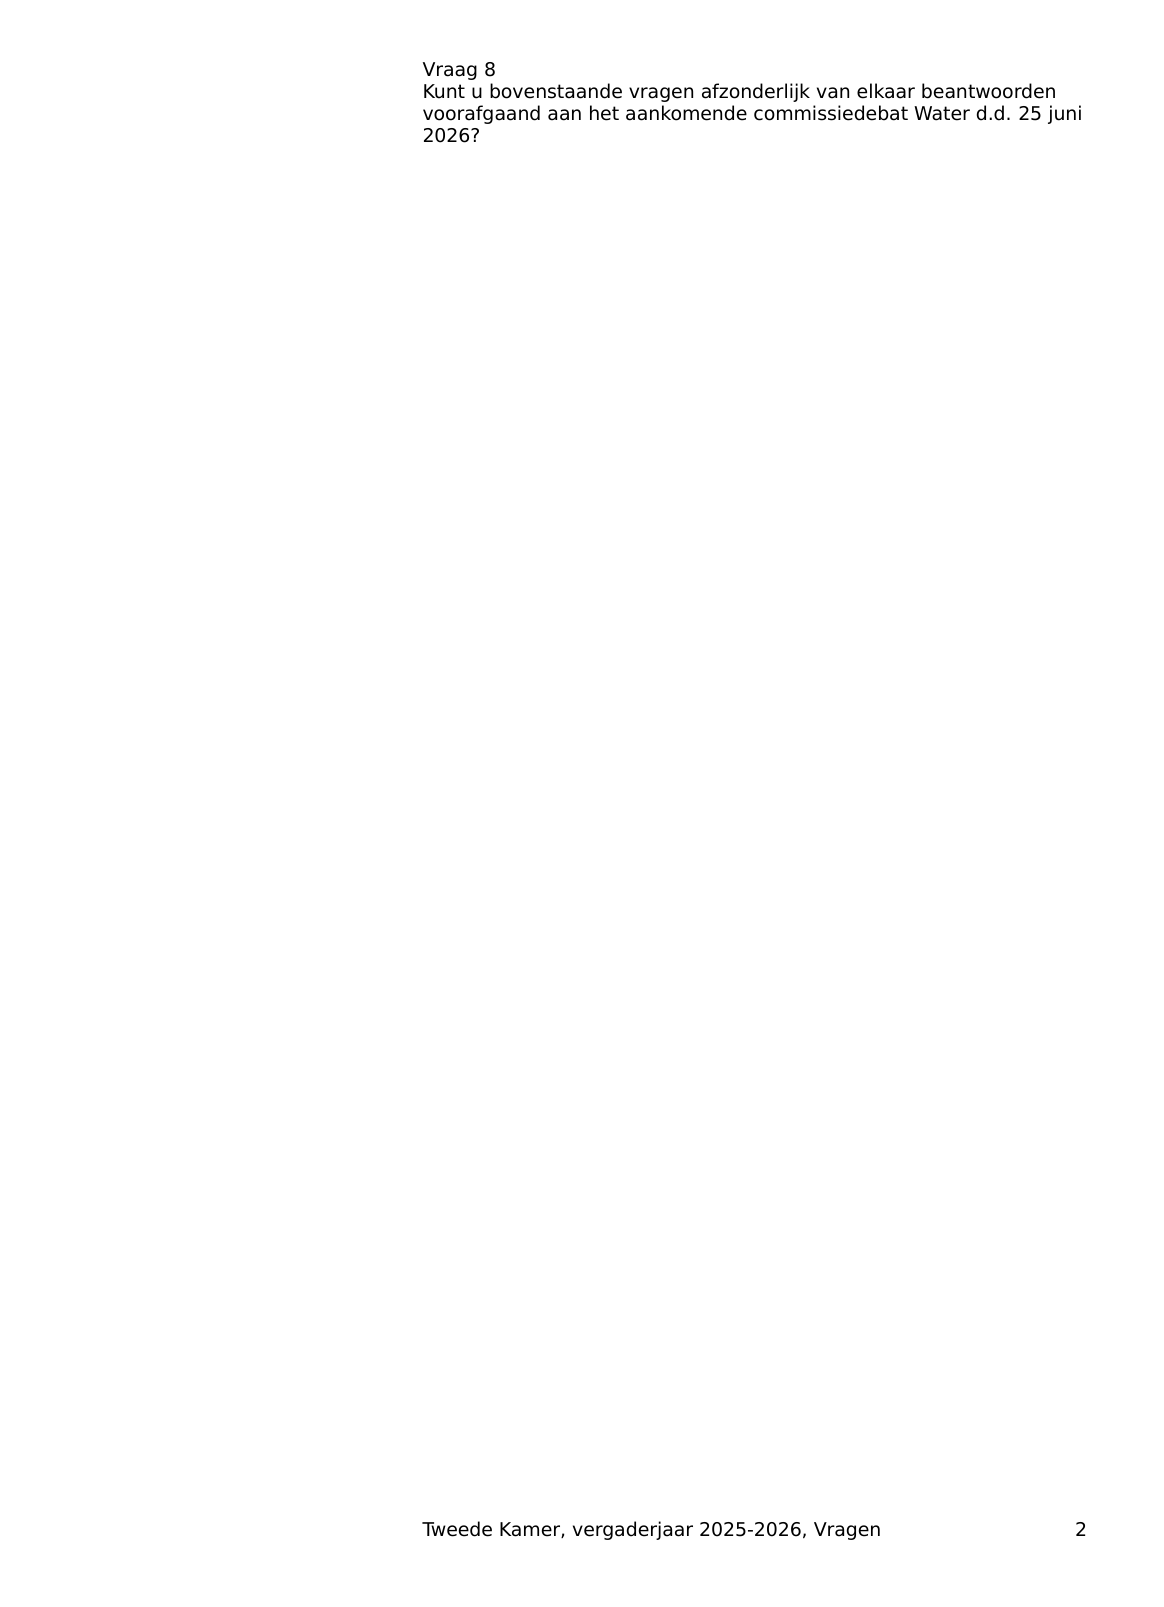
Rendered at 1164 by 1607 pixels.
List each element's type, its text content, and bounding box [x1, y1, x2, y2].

text Kunt u bovenstaande vragen afzonderlijk van elkaar beantwoorden voorafgaand aan het aankomende commissiedebat Water d.d. 25 juni 2026? [422, 81, 1087, 147]
text Vraag 8 [422, 59, 1087, 81]
